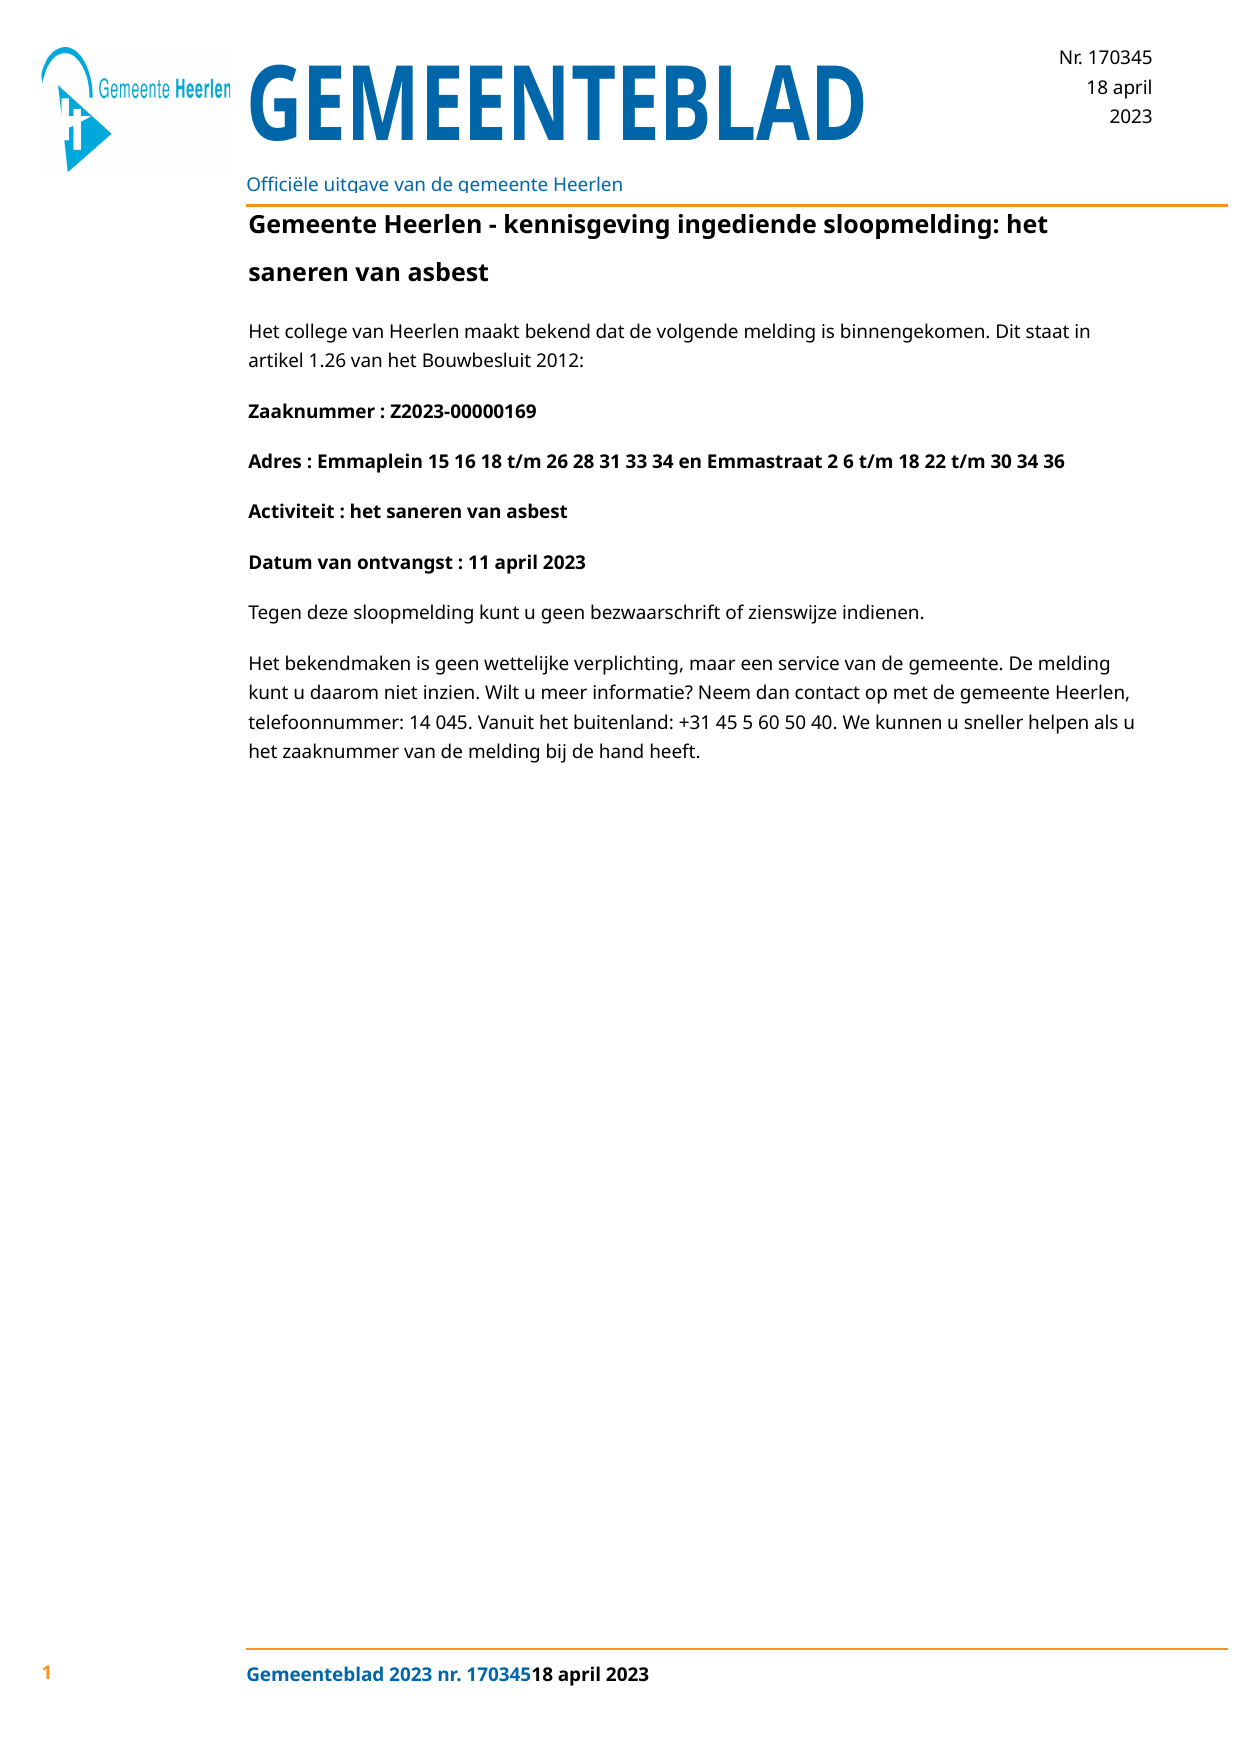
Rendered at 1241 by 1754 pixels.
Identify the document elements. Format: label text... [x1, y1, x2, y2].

text Gemeente Heerlen - kennisgeving ingediende sloopmelding: het saneren van asbest [248, 207, 1152, 288]
text Het college van Heerlen maakt bekend dat de volgende melding is binnengekomen. Dit staat in artikel 1.26 van het Bouwbesluit 2012: [248, 318, 1152, 373]
picture [41, 47, 231, 172]
text Adres : Emmaplein 15 16 18 t/m 26 28 31 33 34 en Emmastraat 2 6 t/m 18 22 t/m 30 34 36 [248, 448, 1152, 474]
text Tegen deze sloopmelding kunt u geen bezwaarschrift of zienswijze indienen. [248, 599, 1152, 625]
text Zaaknummer : Z2023-00000169 [248, 398, 1152, 424]
picture [41, 47, 59, 70]
text Activiteit : het saneren van asbest [248, 499, 1152, 524]
text Het bekendmaken is geen wettelijke verplichting, maar een service van de gemeente. De melding kunt u daarom niet inzien. Wilt u meer informatie? Neem dan contact op met de gemeente Heerlen, telefoonnummer: 14 045. Vanuit het buitenland: +31 45 5 60 50 40. We kunnen u sneller helpen als u het zaaknummer van de melding bij de hand heeft. [248, 650, 1152, 764]
text Datum van ontvangst : 11 april 2023 [248, 549, 1152, 575]
